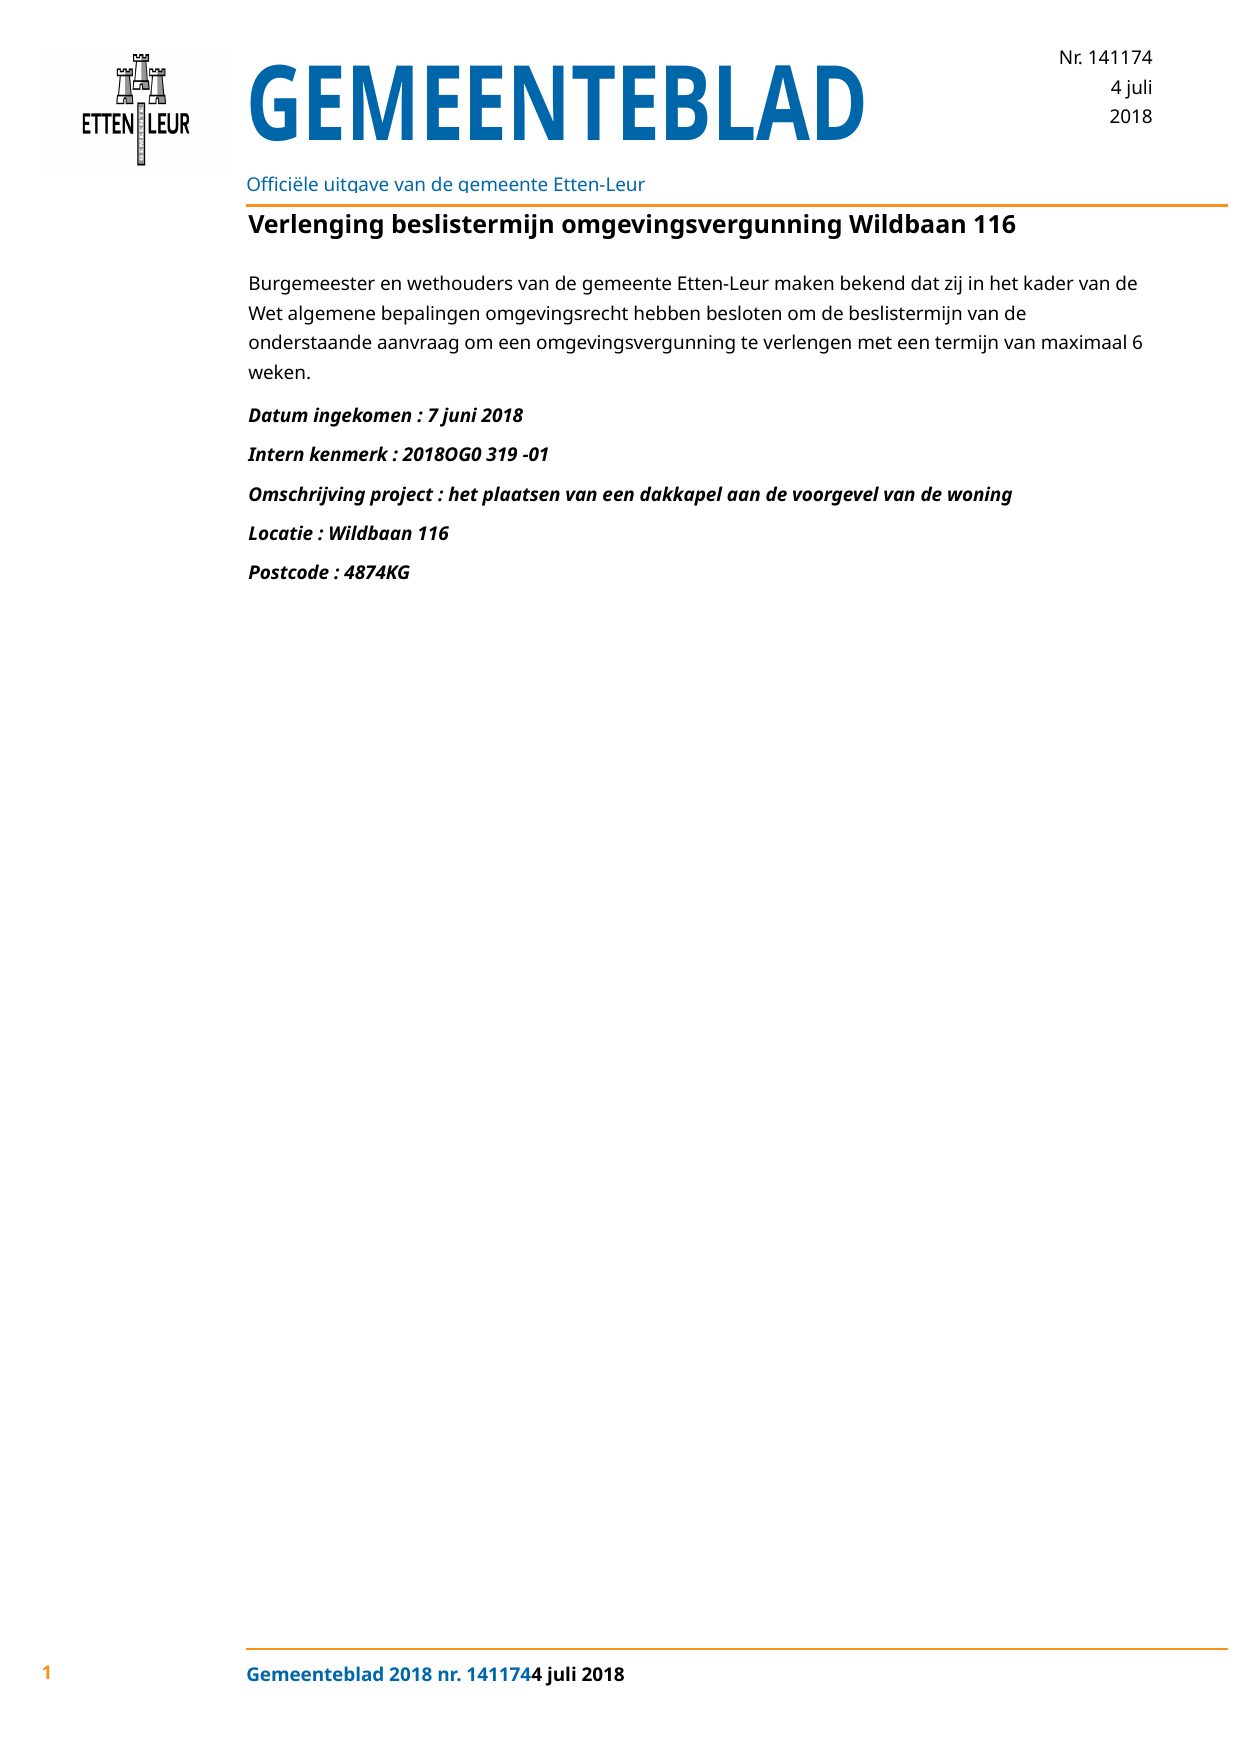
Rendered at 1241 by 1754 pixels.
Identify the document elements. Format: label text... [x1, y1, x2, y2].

text Verlenging beslistermijn omgevingsvergunning Wildbaan 116 [248, 207, 1152, 241]
picture [41, 47, 231, 172]
text Locatie : Wildbaan 116 [248, 520, 1152, 546]
text Datum ingekomen : 7 juni 2018 [248, 402, 1152, 428]
text Omschrijving project : het plaatsen van een dakkapel aan de voorgevel van de woning [248, 481, 1152, 506]
text Burgemeester en wethouders van de gemeente Etten-Leur maken bekend dat zij in het kader van de Wet algemene bepalingen omgevingsrecht hebben besloten om de beslistermijn van de onderstaande aanvraag om een omgevingsvergunning te verlengen met een termijn van maximaal 6 weken. [248, 270, 1152, 385]
text Postcode : 4874KG [248, 559, 1152, 585]
text Intern kenmerk : 2018OG0 319 -01 [248, 441, 1152, 467]
